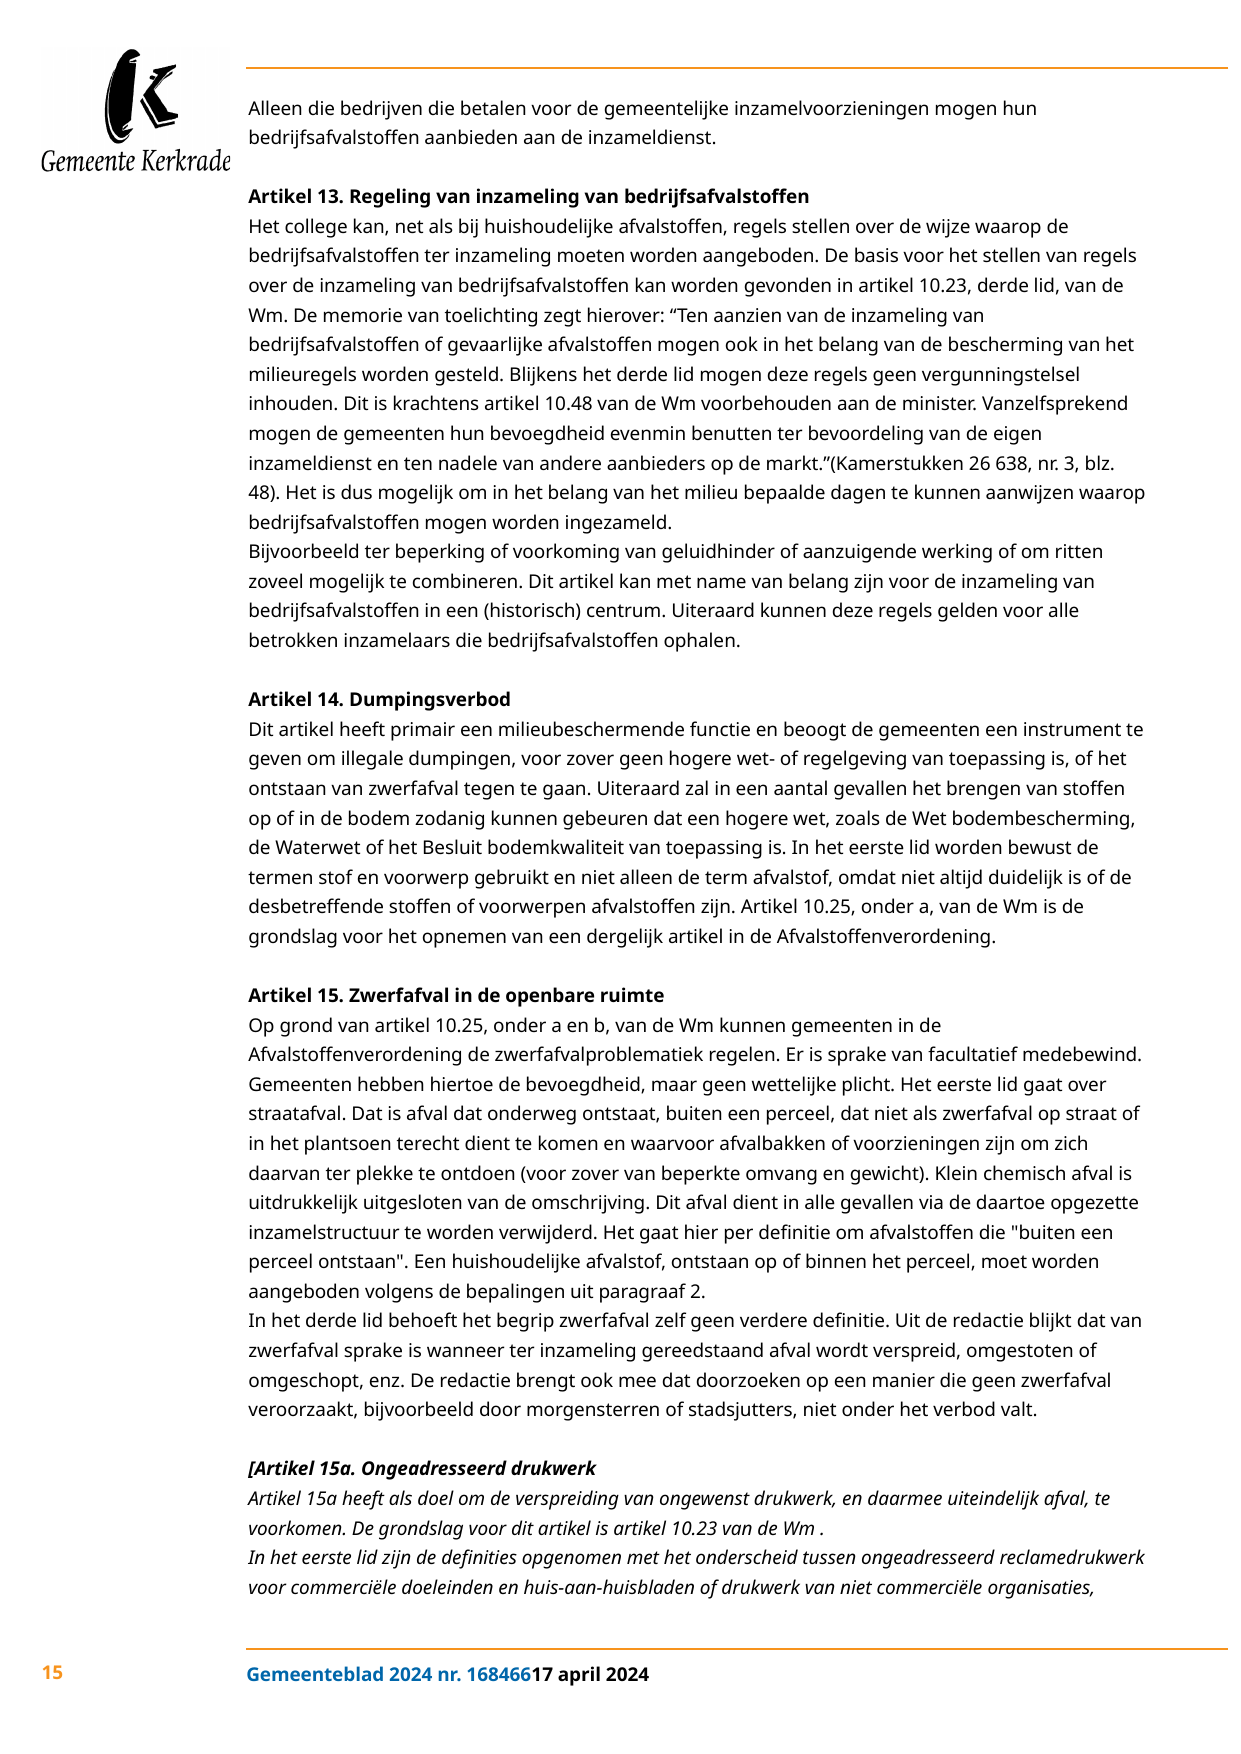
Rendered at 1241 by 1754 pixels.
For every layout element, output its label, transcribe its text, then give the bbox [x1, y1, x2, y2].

text Op grond van artikel 10.25, onder a en b, van de Wm kunnen gemeenten in de Afvalstoffenverordening de zwerfafvalproblematiek regelen. Er is sprake van facultatief medebewind. Gemeenten hebben hiertoe de bevoegdheid, maar geen wettelijke plicht. Het eerste lid gaat over straatafval. Dat is afval dat onderweg ontstaat, buiten een perceel, dat niet als zwerfafval op straat of in het plantsoen terecht dient te komen en waarvoor afvalbakken of voorzieningen zijn om zich daarvan ter plekke te ontdoen (voor zover van beperkte omvang en gewicht). Klein chemisch afval is uitdrukkelijk uitgesloten van de omschrijving. Dit afval dient in alle gevallen via de daartoe opgezette inzamelstructuur te worden verwijderd. Het gaat hier per definitie om afvalstoffen die "buiten een perceel ontstaan". Een huishoudelijke afvalstof, ontstaan op of binnen het perceel, moet worden aangeboden volgens de bepalingen uit paragraaf 2. [248, 1012, 1152, 1304]
text Bijvoorbeeld ter beperking of voorkoming van geluidhinder of aanzuigende werking of om ritten zoveel mogelijk te combineren. Dit artikel kan met name van belang zijn voor de inzameling van bedrijfsafvalstoffen in een (historisch) centrum. Uiteraard kunnen deze regels gelden voor alle betrokken inzamelaars die bedrijfsafvalstoffen ophalen. [248, 538, 1152, 653]
text Alleen die bedrijven die betalen voor de gemeentelijke inzamelvoorzieningen mogen hun bedrijfsafvalstoffen aanbieden aan de inzameldienst. [248, 95, 1152, 150]
picture [41, 47, 231, 172]
text [Artikel 15a. Ongeadresseerd drukwerk [248, 1456, 1152, 1481]
text Artikel 15a heeft als doel om de verspreiding van ongewenst drukwerk, en daarmee uiteindelijk afval, te voorkomen. De grondslag voor dit artikel is artikel 10.23 van de Wm . [248, 1485, 1152, 1541]
text Artikel 13. Regeling van inzameling van bedrijfsafvalstoffen [248, 183, 1152, 209]
text Het college kan, net als bij huishoudelijke afvalstoffen, regels stellen over de wijze waarop de bedrijfsafvalstoffen ter inzameling moeten worden aangeboden. De basis voor het stellen van regels over de inzameling van bedrijfsafvalstoffen kan worden gevonden in artikel 10.23, derde lid, van de Wm. De memorie van toelichting zegt hierover: “Ten aanzien van de inzameling van bedrijfsafvalstoffen of gevaarlijke afvalstoffen mogen ook in het belang van de bescherming van het milieuregels worden gesteld. Blijkens het derde lid mogen deze regels geen vergunningstelsel inhouden. Dit is krachtens artikel 10.48 van de Wm voorbehouden aan de minister. Vanzelfsprekend mogen de gemeenten hun bevoegdheid evenmin benutten ter bevoordeling van de eigen inzameldienst en ten nadele van andere aanbieders op de markt.”(Kamerstukken 26 638, nr. 3, blz. 48). Het is dus mogelijk om in het belang van het milieu bepaalde dagen te kunnen aanwijzen waarop bedrijfsafvalstoffen mogen worden ingezameld. [248, 213, 1152, 535]
text In het derde lid behoeft het begrip zwerfafval zelf geen verdere definitie. Uit de redactie blijkt dat van zwerfafval sprake is wanneer ter inzameling gereedstaand afval wordt verspreid, omgestoten of omgeschopt, enz. De redactie brengt ook mee dat doorzoeken op een manier die geen zwerfafval veroorzaakt, bijvoorbeeld door morgensterren of stadsjutters, niet onder het verbod valt. [248, 1308, 1152, 1422]
text Artikel 14. Dumpingsverbod [248, 686, 1152, 712]
text Dit artikel heeft primair een milieubeschermende functie en beoogt de gemeenten een instrument te geven om illegale dumpingen, voor zover geen hogere wet- of regelgeving van toepassing is, of het ontstaan van zwerfafval tegen te gaan. Uiteraard zal in een aantal gevallen het brengen van stoffen op of in de bodem zodanig kunnen gebeuren dat een hogere wet, zoals de Wet bodembescherming, de Waterwet of het Besluit bodemkwaliteit van toepassing is. In het eerste lid worden bewust de termen stof en voorwerp gebruikt en niet alleen de term afvalstof, omdat niet altijd duidelijk is of de desbetreffende stoffen of voorwerpen afvalstoffen zijn. Artikel 10.25, onder a, van de Wm is de grondslag voor het opnemen van een dergelijk artikel in de Afvalstoffenverordening. [248, 716, 1152, 949]
text In het eerste lid zijn de definities opgenomen met het onderscheid tussen ongeadresseerd reclamedrukwerk voor commerciële doeleinden en huis-aan-huisbladen of drukwerk van niet commerciële organisaties, [248, 1544, 1152, 1600]
text Artikel 15. Zwerfafval in de openbare ruimte [248, 982, 1152, 1008]
